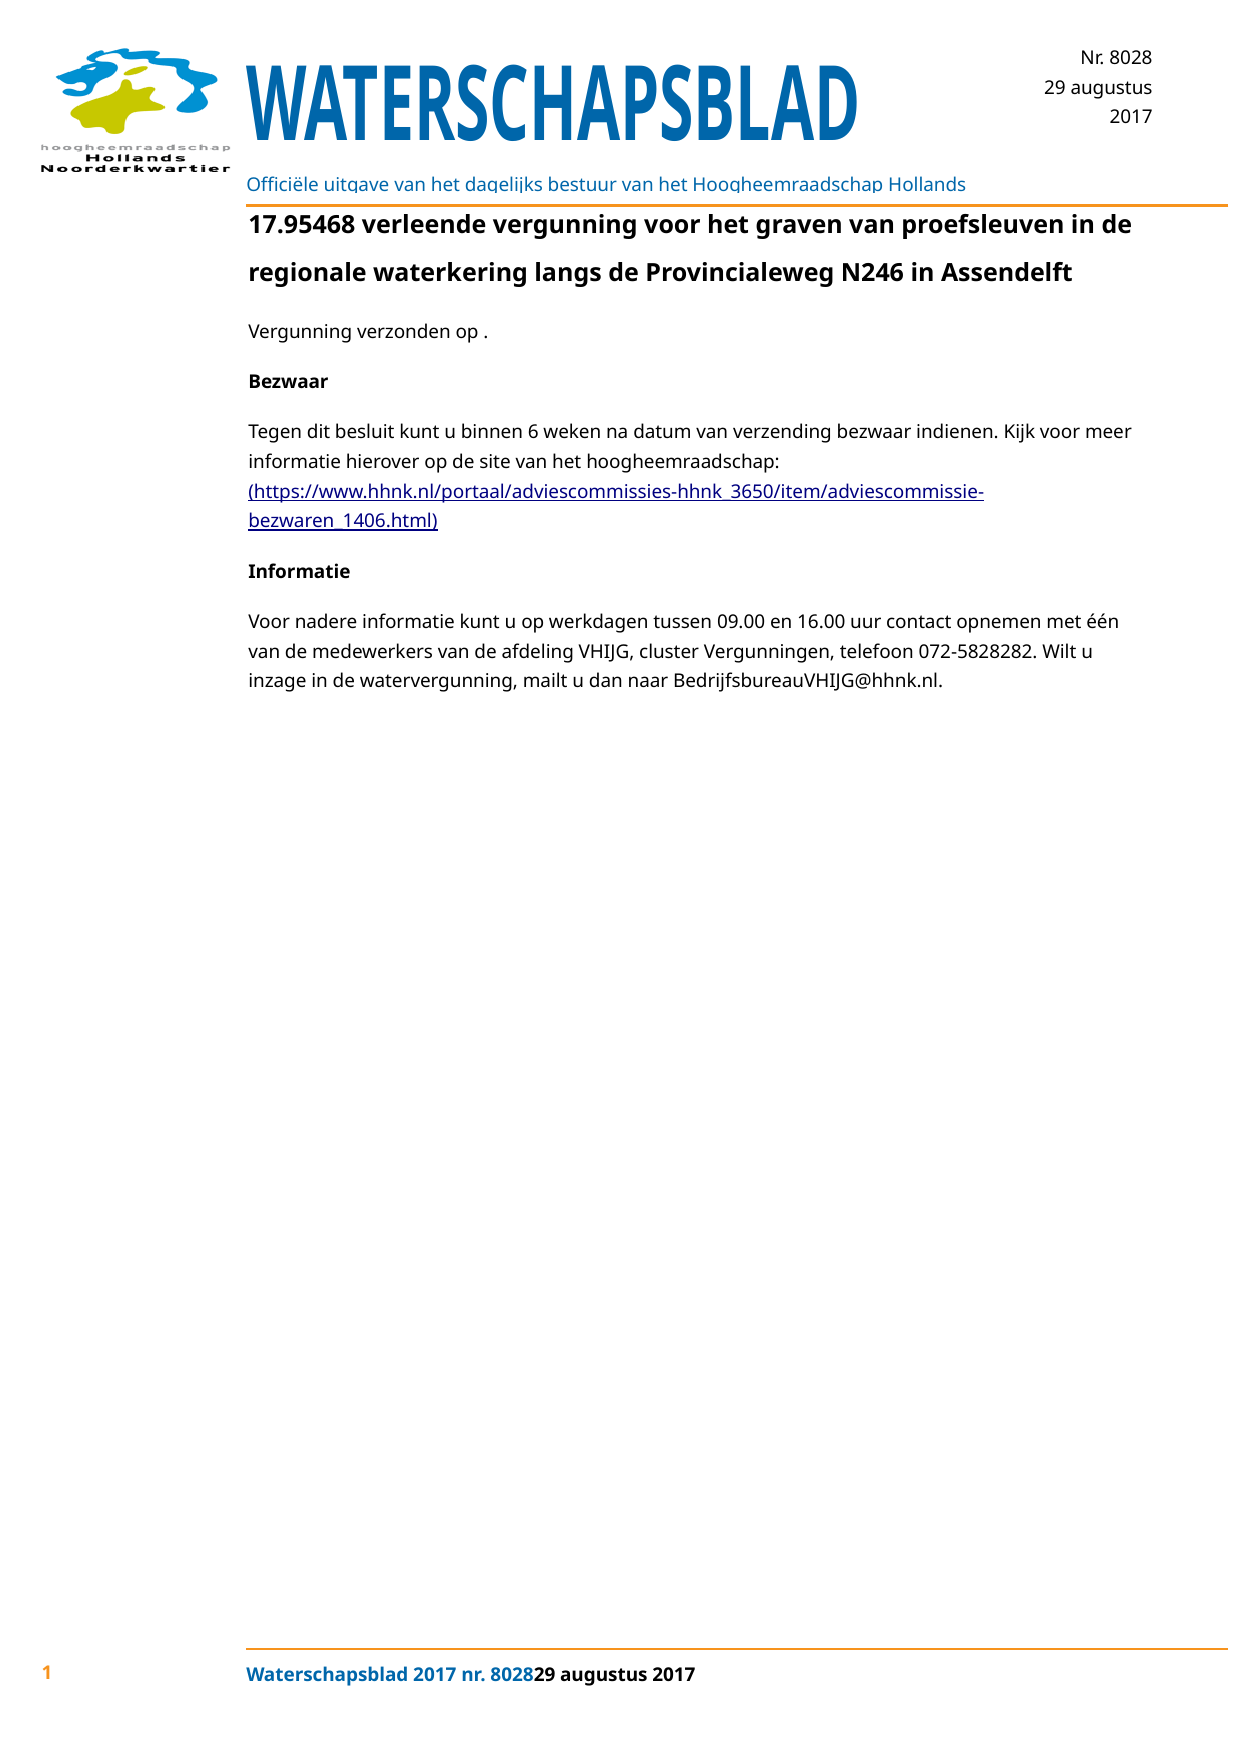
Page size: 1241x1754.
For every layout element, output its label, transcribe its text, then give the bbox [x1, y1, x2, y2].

picture [41, 47, 231, 172]
text Voor nadere informatie kunt u op werkdagen tussen 09.00 en 16.00 uur contact opnemen met één van de medewerkers van de afdeling VHIJG, cluster Vergunningen, telefoon 072-5828282. Wilt u inzage in de watervergunning, mailt u dan naar BedrijfsbureauVHIJG@hhnk.nl. [248, 608, 1152, 693]
text Tegen dit besluit kunt u binnen 6 weken na datum van verzending bezwaar indienen. Kijk voor meer informatie hierover op de site van het hoogheemraadschap: (https://www.hhnk.nl/portaal/adviescommissies-hhnk_3650/item/adviescommissie-bezwaren_1406.html) [248, 419, 1152, 533]
text Vergunning verzonden op . [248, 318, 1152, 344]
text Bezwaar [248, 368, 1152, 394]
text Informatie [248, 558, 1152, 584]
text 17.95468 verleende vergunning voor het graven van proefsleuven in de regionale waterkering langs de Provincialeweg N246 in Assendelft [248, 207, 1152, 288]
